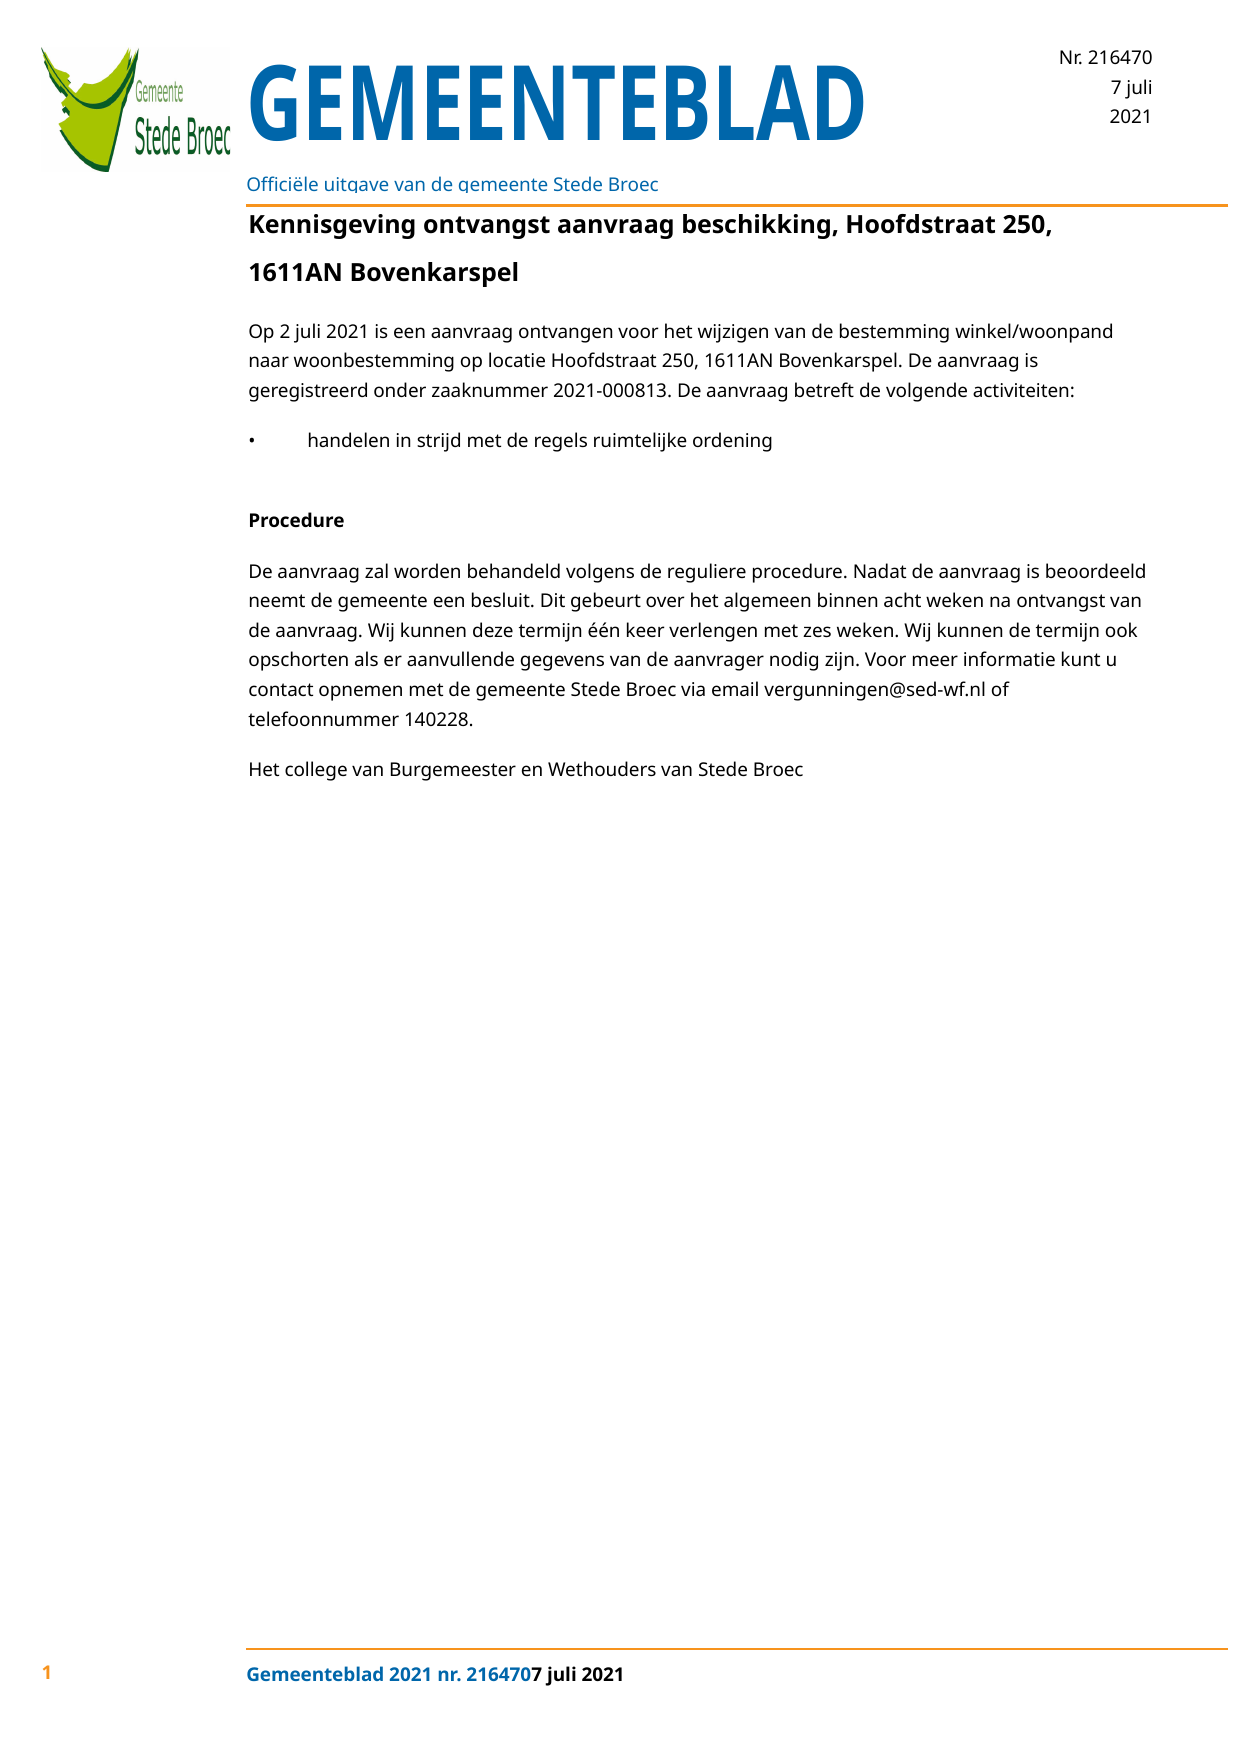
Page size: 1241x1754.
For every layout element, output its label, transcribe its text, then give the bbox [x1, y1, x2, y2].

text Procedure [248, 507, 1152, 533]
text Het college van Burgemeester en Wethouders van Stede Broec [248, 756, 1152, 782]
picture [41, 47, 231, 172]
text Kennisgeving ontvangst aanvraag beschikking, Hoofdstraat 250, 1611AN Bovenkarspel [248, 207, 1152, 288]
text De aanvraag zal worden behandeld volgens de reguliere procedure. Nadat de aanvraag is beoordeeld neemt de gemeente een besluit. Dit gebeurt over het algemeen binnen acht weken na ontvangst van de aanvraag. Wij kunnen deze termijn één keer verlengen met zes weken. Wij kunnen de termijn ook opschorten als er aanvullende gegevens van de aanvrager nodig zijn. Voor meer informatie kunt u contact opnemen met de gemeente Stede Broec via email vergunningen@sed-wf.nl of telefoonnummer 140228. [248, 558, 1152, 732]
list handelen in strijd met de regels ruimtelijke ordening [248, 427, 1152, 453]
text Op 2 juli 2021 is een aanvraag ontvangen voor het wijzigen van de bestemming winkel/woonpand naar woonbestemming op locatie Hoofdstraat 250, 1611AN Bovenkarspel. De aanvraag is geregistreerd onder zaaknummer 2021-000813. De aanvraag betreft de volgende activiteiten: [248, 318, 1152, 403]
